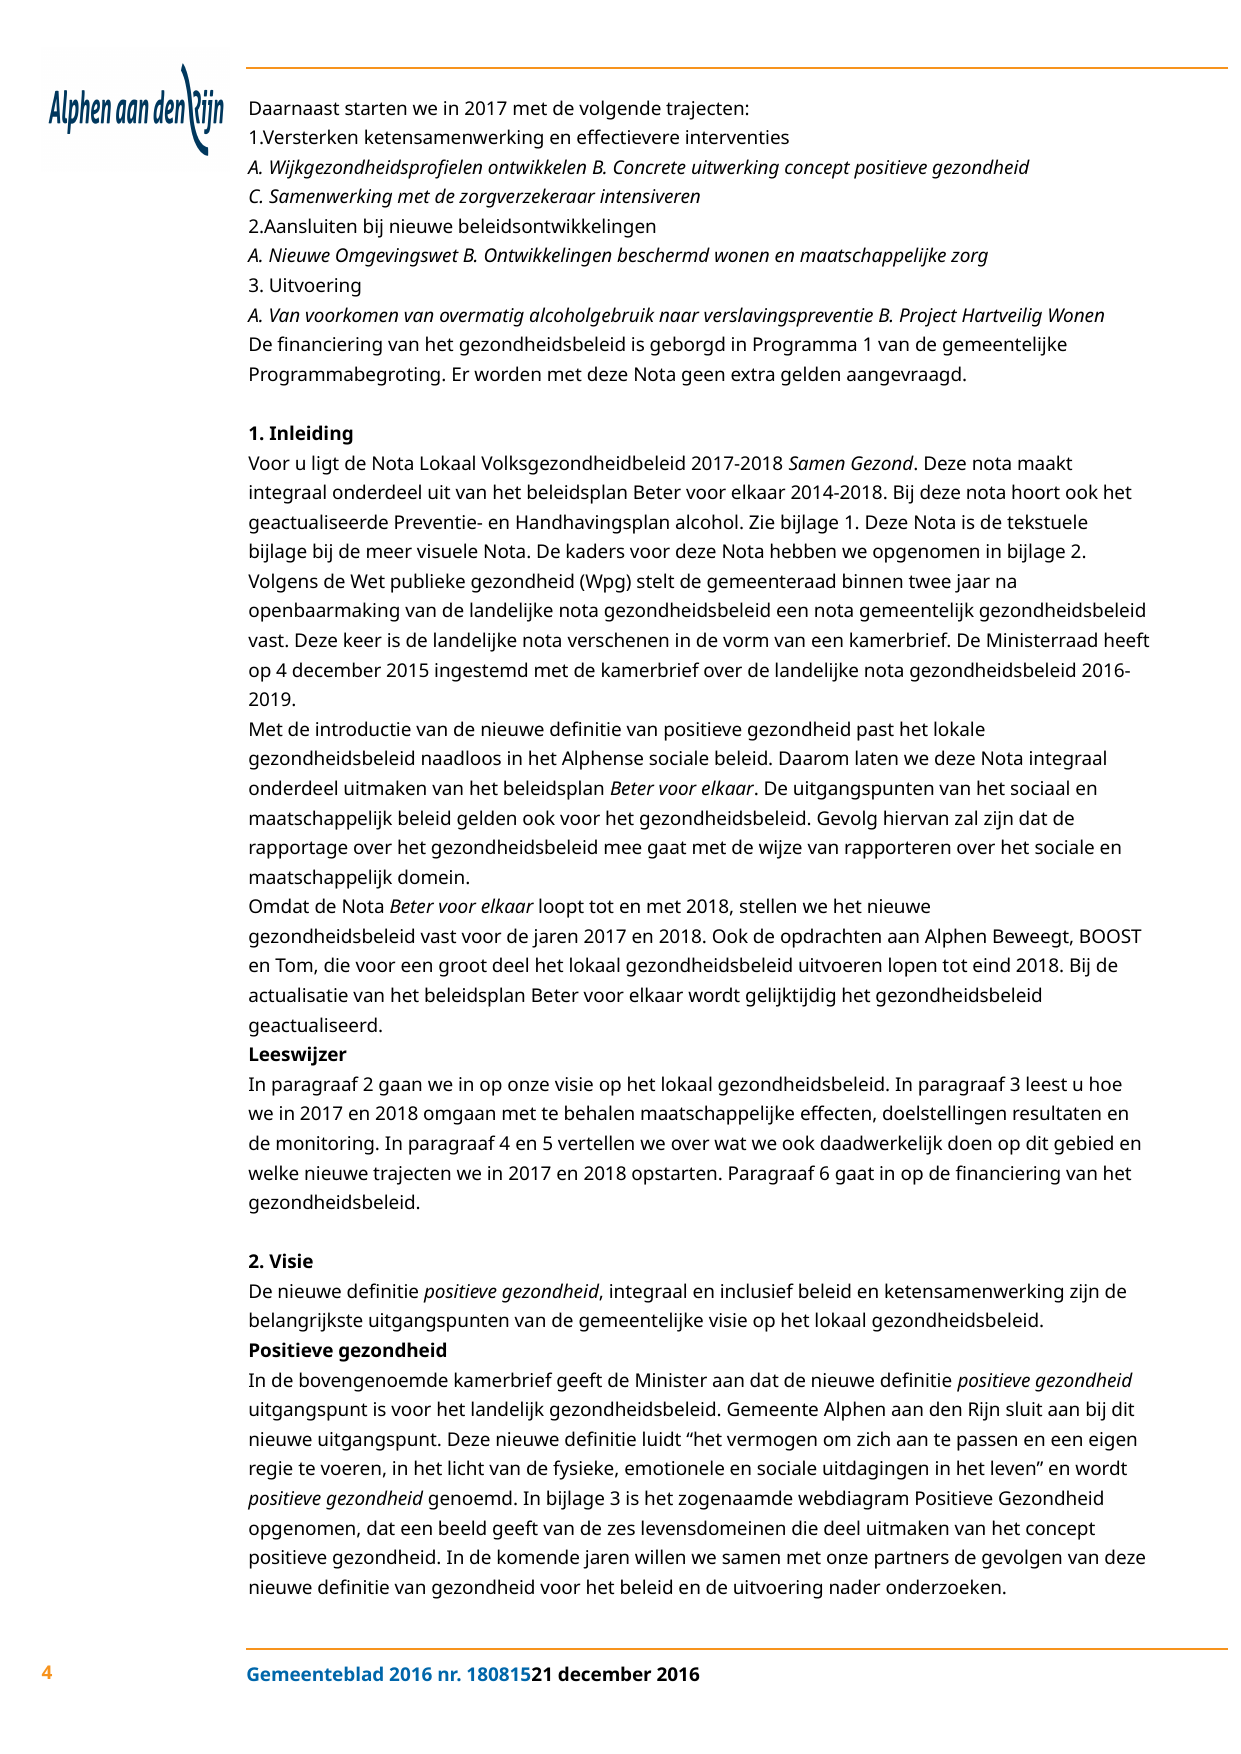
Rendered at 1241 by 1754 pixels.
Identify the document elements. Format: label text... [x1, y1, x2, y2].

text Voor u ligt de Nota Lokaal Volksgezondheidbeleid 2017-2018 Samen Gezond. Deze nota maakt integraal onderdeel uit van het beleidsplan Beter voor elkaar 2014-2018. Bij deze nota hoort ook het geactualiseerde Preventie- en Handhavingsplan alcohol. Zie bijlage 1. Deze Nota is de tekstuele bijlage bij de meer visuele Nota. De kaders voor deze Nota hebben we opgenomen in bijlage 2. [248, 450, 1152, 564]
text 1.Versterken ketensamenwerking en effectievere interventies [248, 124, 1152, 150]
text De nieuwe definitie positieve gezondheid, integraal en inclusief beleid en ketensamenwerking zijn de belangrijkste uitgangspunten van de gemeentelijke visie op het lokaal gezondheidsbeleid. [248, 1278, 1152, 1333]
text Volgens de Wet publieke gezondheid (Wpg) stelt de gemeenteraad binnen twee jaar na openbaarmaking van de landelijke nota gezondheidsbeleid een nota gemeentelijk gezondheidsbeleid vast. Deze keer is de landelijke nota verschenen in de vorm van een kamerbrief. De Ministerraad heeft op 4 december 2015 ingestemd met de kamerbrief over de landelijke nota gezondheidsbeleid 2016-2019. [248, 568, 1152, 712]
text 1. Inleiding [248, 420, 1152, 446]
text De financiering van het gezondheidsbeleid is geborgd in Programma 1 van de gemeentelijke Programmabegroting. Er worden met deze Nota geen extra gelden aangevraagd. [248, 331, 1152, 387]
text C. Samenwerking met de zorgverzekeraar intensiveren [248, 183, 1152, 209]
text A. Van voorkomen van overmatig alcoholgebruik naar verslavingspreventie B. Project Hartveilig Wonen [248, 302, 1152, 328]
text A. Wijkgezondheidsprofielen ontwikkelen B. Concrete uitwerking concept positieve gezondheid [248, 154, 1152, 180]
text Met de introductie van de nieuwe definitie van positieve gezondheid past het lokale gezondheidsbeleid naadloos in het Alphense sociale beleid. Daarom laten we deze Nota integraal onderdeel uitmaken van het beleidsplan Beter voor elkaar. De uitgangspunten van het sociaal en maatschappelijk beleid gelden ook voor het gezondheidsbeleid. Gevolg hiervan zal zijn dat de rapportage over het gezondheidsbeleid mee gaat met de wijze van rapporteren over het sociale en maatschappelijk domein. [248, 716, 1152, 890]
text Daarnaast starten we in 2017 met de volgende trajecten: [248, 95, 1152, 121]
text Leeswijzer [248, 1041, 1152, 1067]
text 2. Visie [248, 1248, 1152, 1274]
text gezondheidsbeleid vast voor de jaren 2017 en 2018. Ook de opdrachten aan Alphen Beweegt, BOOST en Tom, die voor een groot deel het lokaal gezondheidsbeleid uitvoeren lopen tot eind 2018. Bij de actualisatie van het beleidsplan Beter voor elkaar wordt gelijktijdig het gezondheidsbeleid geactualiseerd. [248, 923, 1152, 1038]
text A. Nieuwe Omgevingswet B. Ontwikkelingen beschermd wonen en maatschappelijke zorg [248, 243, 1152, 268]
text In de bovengenoemde kamerbrief geeft de Minister aan dat de nieuwe definitie positieve gezondheid uitgangspunt is voor het landelijk gezondheidsbeleid. Gemeente Alphen aan den Rijn sluit aan bij dit nieuwe uitgangspunt. Deze nieuwe definitie luidt “het vermogen om zich aan te passen en een eigen regie te voeren, in het licht van de fysieke, emotionele en sociale uitdagingen in het leven” en wordt positieve gezondheid genoemd. In bijlage 3 is het zogenaamde webdiagram Positieve Gezondheid opgenomen, dat een beeld geeft van de zes levensdomeinen die deel uitmaken van het concept positieve gezondheid. In de komende jaren willen we samen met onze partners de gevolgen van deze nieuwe definitie van gezondheid voor het beleid en de uitvoering nader onderzoeken. [248, 1367, 1152, 1600]
picture [41, 47, 231, 172]
text Omdat de Nota Beter voor elkaar loopt tot en met 2018, stellen we het nieuwe [248, 893, 1152, 919]
text 3. Uitvoering [248, 272, 1152, 298]
text In paragraaf 2 gaan we in op onze visie op het lokaal gezondheidsbeleid. In paragraaf 3 leest u hoe we in 2017 en 2018 omgaan met te behalen maatschappelijke effecten, doelstellingen resultaten en de monitoring. In paragraaf 4 en 5 vertellen we over wat we ook daadwerkelijk doen op dit gebied en welke nieuwe trajecten we in 2017 en 2018 opstarten. Paragraaf 6 gaat in op de financiering van het gezondheidsbeleid. [248, 1071, 1152, 1215]
text Positieve gezondheid [248, 1337, 1152, 1363]
text 2.Aansluiten bij nieuwe beleidsontwikkelingen [248, 213, 1152, 239]
